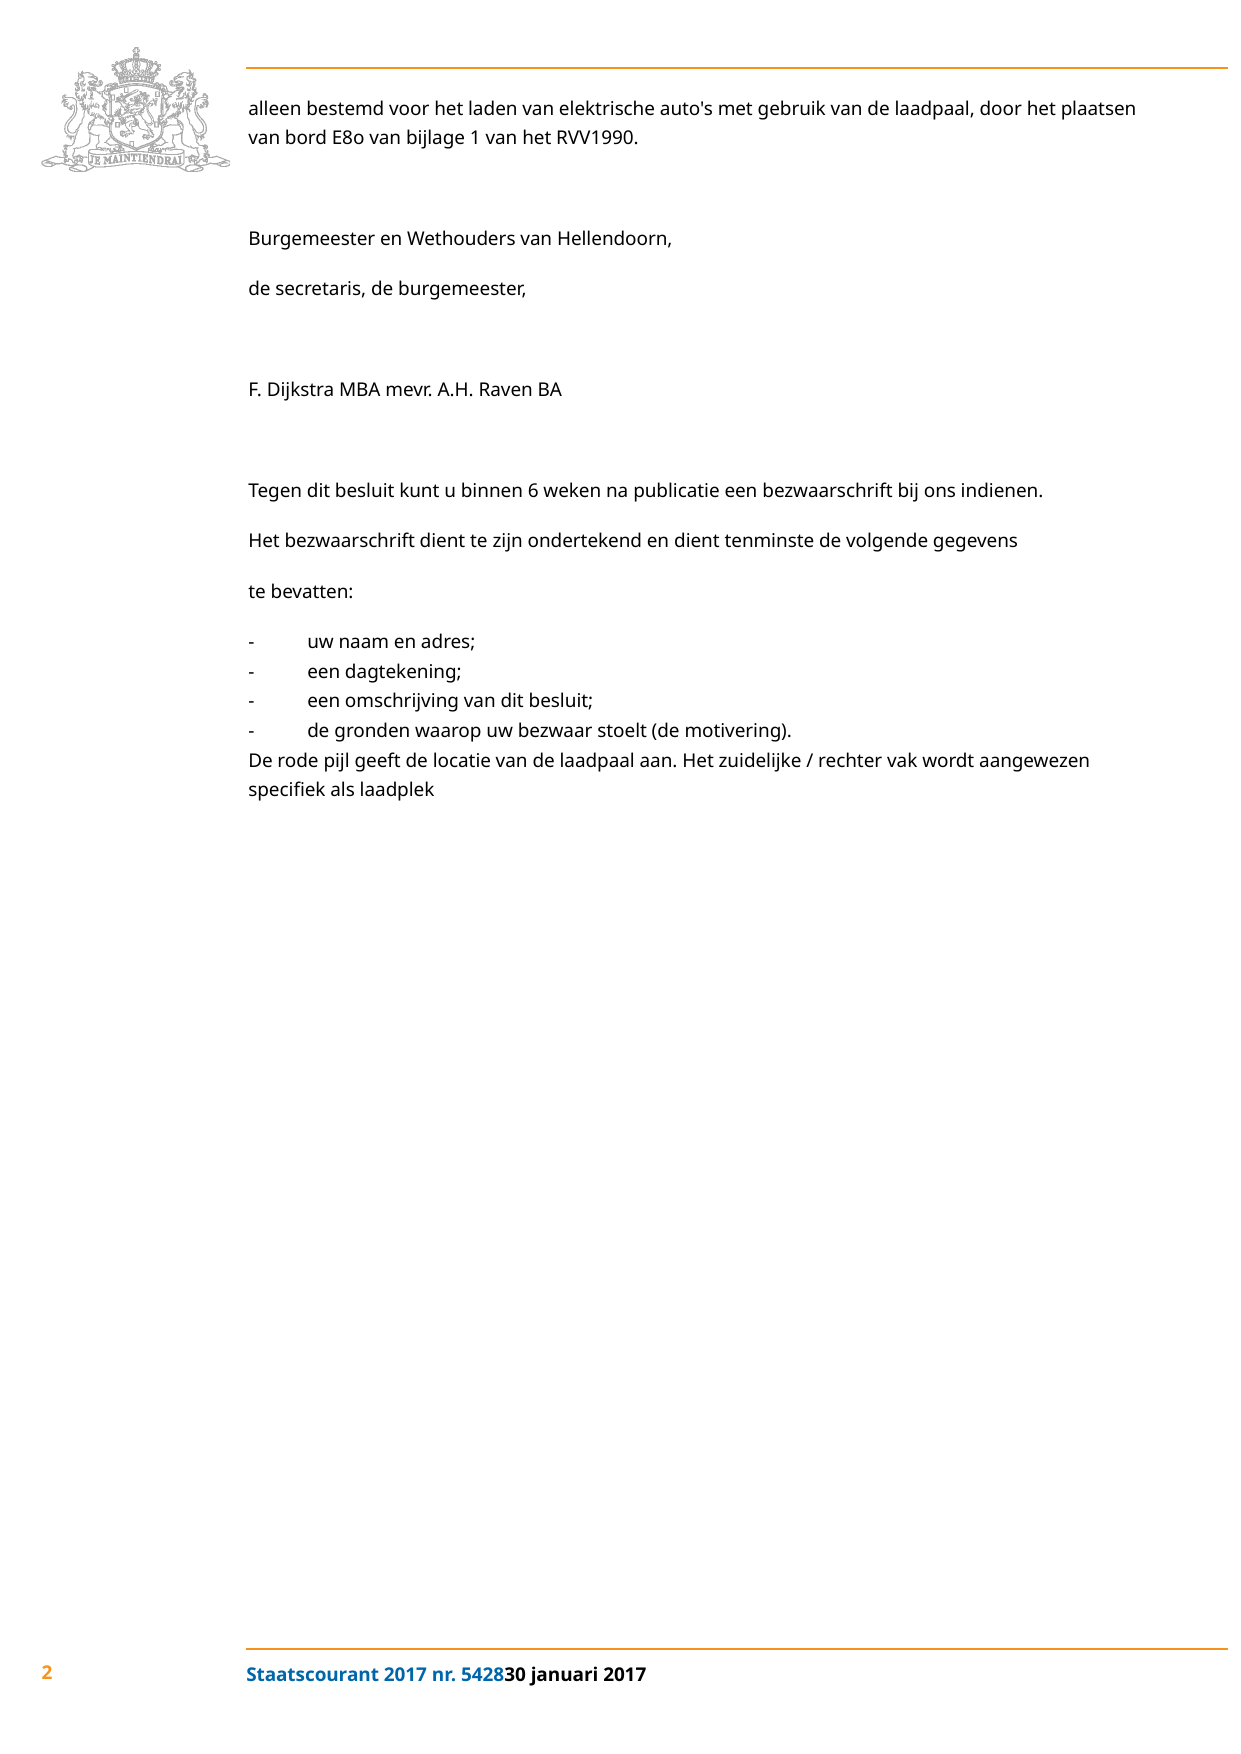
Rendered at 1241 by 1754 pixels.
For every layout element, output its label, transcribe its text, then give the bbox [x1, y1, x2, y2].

text te bevatten: [248, 578, 1152, 604]
list uw naam en adres; [248, 628, 1152, 654]
text De rode pijl geeft de locatie van de laadpaal aan. Het zuidelijke / rechter vak wordt aangewezen specifiek als laadplek [248, 747, 1152, 802]
list een omschrijving van dit besluit; [248, 688, 1152, 713]
text Tegen dit besluit kunt u binnen 6 weken na publicatie een bezwaarschrift bij ons indienen. [248, 477, 1152, 503]
text Het bezwaarschrift dient te zijn ondertekend en dient tenminste de volgende gegevens [248, 528, 1152, 553]
picture [41, 47, 231, 172]
text Burgemeester en Wethouders van Hellendoorn, [248, 225, 1152, 251]
text de secretaris, de burgemeester, [248, 276, 1152, 301]
text F. Dijkstra MBA mevr. A.H. Raven BA [248, 376, 1152, 402]
list de gronden waarop uw bezwaar stoelt (de motivering). [248, 717, 1152, 743]
list een dagtekening; [248, 658, 1152, 684]
text alleen bestemd voor het laden van elektrische auto's met gebruik van de laadpaal, door het plaatsen van bord E8o van bijlage 1 van het RVV1990. [248, 95, 1152, 150]
